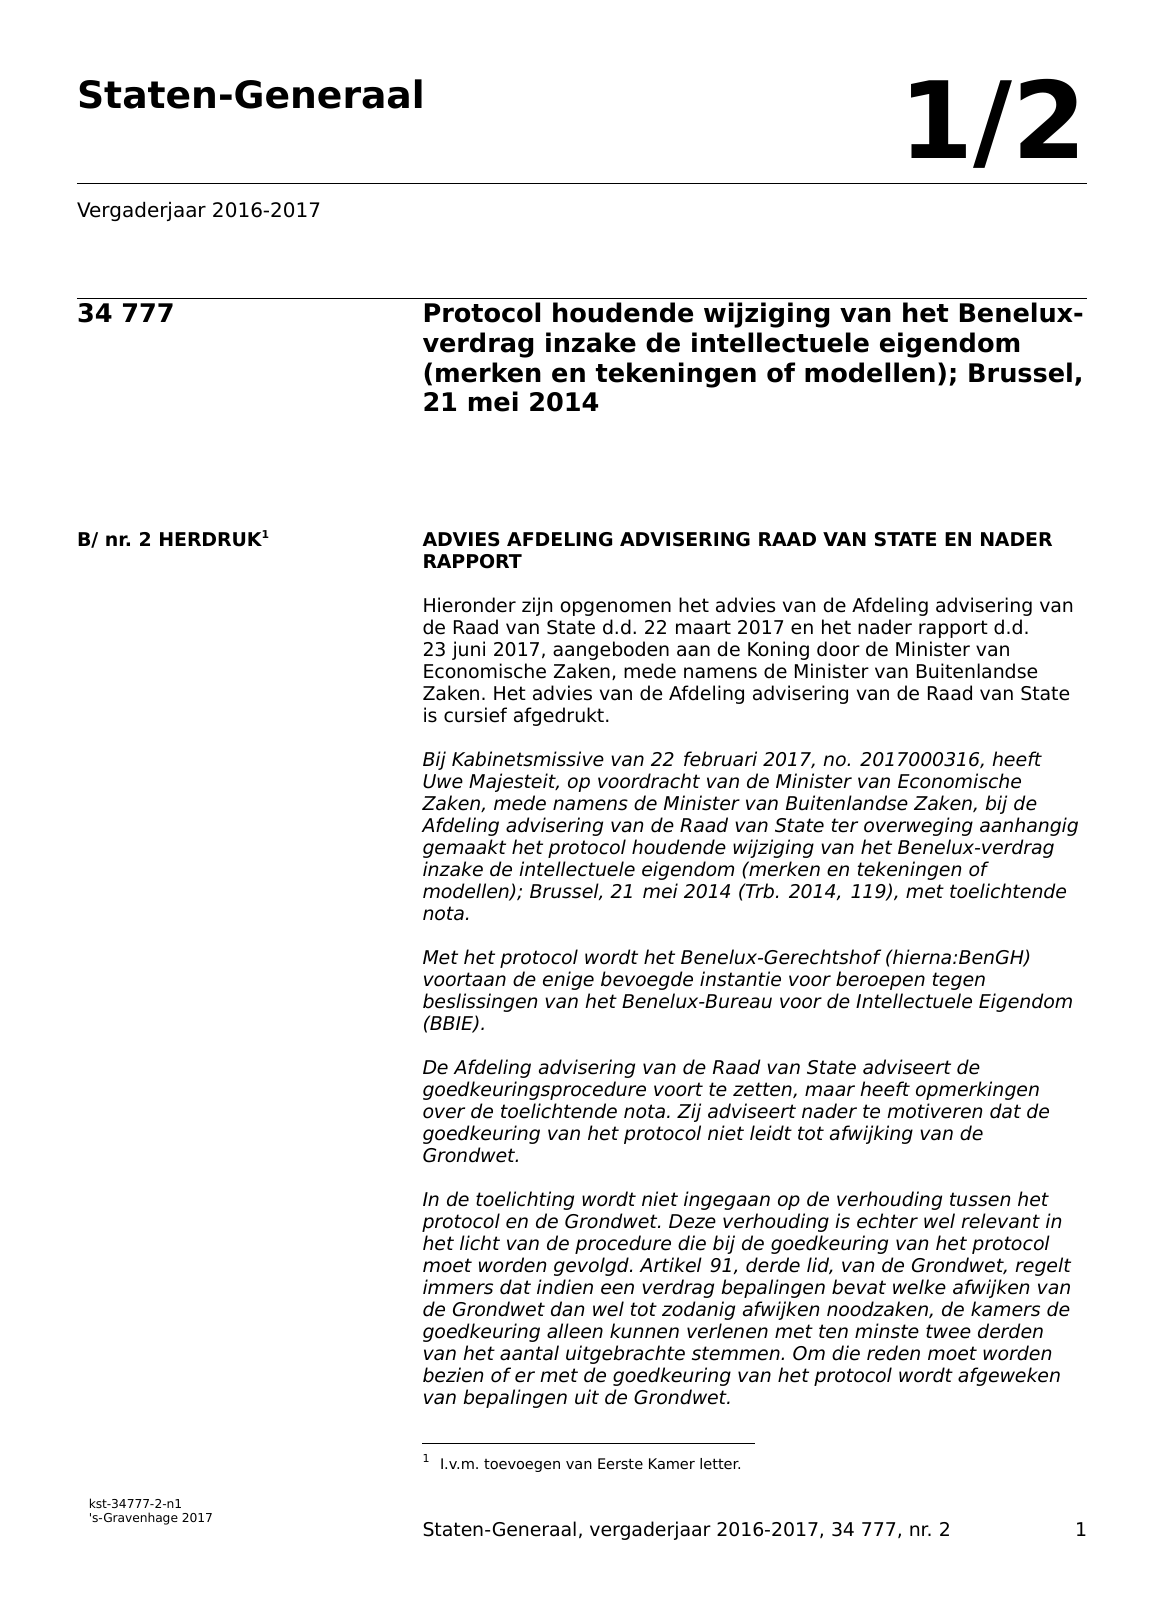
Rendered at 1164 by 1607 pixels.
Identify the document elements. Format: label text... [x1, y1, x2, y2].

table_header 1/2 [886, 59, 1087, 183]
subtitle B/ nr. 2 HERDRUK ADVIES AFDELING ADVISERING RAAD VAN STATE EN NADER RAPPORT [77, 529, 1087, 573]
text Bij Kabinetsmissive van 22 februari 2017, no. 2017000316, heeft Uwe Majesteit, op voordracht van de Minister van Economische Zaken, mede namens de Minister van Buitenlandse Zaken, bij de Afdeling advisering van de Raad van State ter overweging aanhangig gemaakt het protocol houdende wijziging van het Benelux-verdrag inzake de intellectuele eigendom (merken en tekeningen of modellen); Brussel, 21 mei 2014 (Trb. 2014, 119), met toelichtende nota. [422, 749, 1087, 925]
table_header Staten-Generaal [77, 59, 886, 183]
text Hieronder zijn opgenomen het advies van de Afdeling advisering van de Raad van State d.d. 22 maart 2017 en het nader rapport d.d. 23 juni 2017, aangeboden aan de Koning door de Minister van Economische Zaken, mede namens de Minister van Buitenlandse Zaken. Het advies van de Afdeling advisering van de Raad van State is cursief afgedrukt. [422, 595, 1087, 727]
text Met het protocol wordt het Benelux-Gerechtshof (hierna:BenGH) voortaan de enige bevoegde instantie voor beroepen tegen beslissingen van het Benelux-Bureau voor de Intellectuele Eigendom (BBIE). [422, 947, 1087, 1035]
table_cell Vergaderjaar 2016-2017 [77, 184, 1087, 298]
text 's-Gravenhage 2017 [88, 1511, 323, 1525]
text De Afdeling advisering van de Raad van State adviseert de goedkeuringsprocedure voort te zetten, maar heeft opmerkingen over de toelichtende nota. Zij adviseert nader te motiveren dat de goedkeuring van het protocol niet leidt tot afwijking van de Grondwet. [422, 1057, 1087, 1167]
text kst-34777-2-n1 [88, 1497, 323, 1511]
text In de toelichting wordt niet ingegaan op de verhouding tussen het protocol en de Grondwet. Deze verhouding is echter wel relevant in het licht van de procedure die bij de goedkeuring van het protocol moet worden gevolgd. Artikel 91, derde lid, van de Grondwet, regelt immers dat indien een verdrag bepalingen bevat welke afwijken van de Grondwet dan wel tot zodanig afwijken noodzaken, de kamers de goedkeuring alleen kunnen verlenen met ten minste twee derden van het aantal uitgebrachte stemmen. Om die reden moet worden bezien of er met de goedkeuring van het protocol wordt afgeweken van bepalingen uit de Grondwet. [422, 1189, 1087, 1409]
subtitle 34 777 Protocol houdende wijziging van het Benelux-verdrag inzake de intellectuele eigendom (merken en tekeningen of modellen); Brussel, 21 mei 2014 [77, 299, 1087, 418]
text I.v.m. toevoegen van Eerste Kamer letter. [422, 1452, 1087, 1474]
